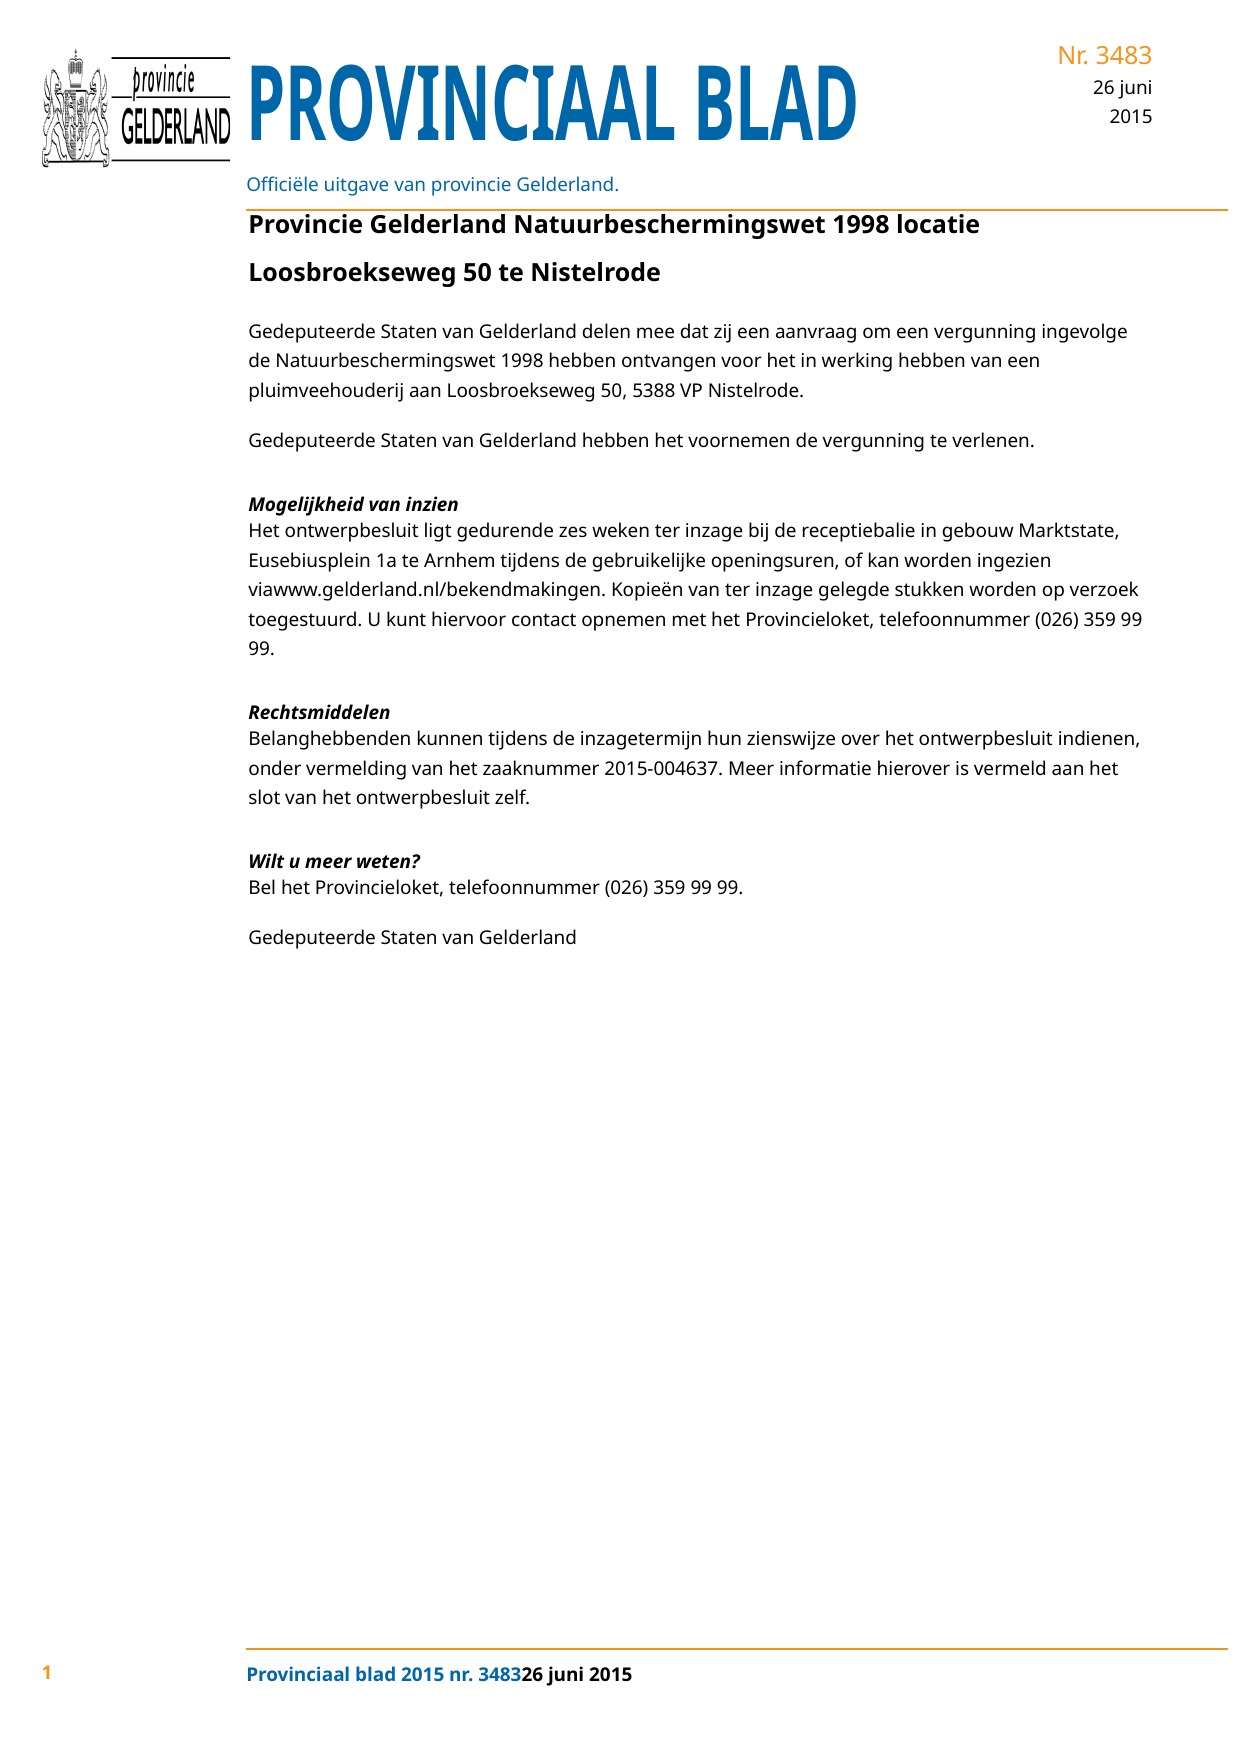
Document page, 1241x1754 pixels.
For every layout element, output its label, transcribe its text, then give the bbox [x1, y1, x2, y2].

text Provincie Gelderland Natuurbeschermingswet 1998 locatie Loosbroekseweg 50 te Nistelrode [248, 211, 1152, 288]
text Mogelijkheid van inzien [248, 491, 1152, 517]
text Rechtsmiddelen [248, 699, 1152, 725]
text Het ontwerpbesluit ligt gedurende zes weken ter inzage bij de receptiebalie in gebouw Marktstate, Eusebiusplein 1a te Arnhem tijdens de gebruikelijke openingsuren, of kan worden ingezien viawww.gelderland.nl/bekendmakingen. Kopieën van ter inzage gelegde stukken worden op verzoek toegestuurd. U kunt hiervoor contact opnemen met het Provincieloket, telefoonnummer (026) 359 99 99. [248, 517, 1152, 661]
text Gedeputeerde Staten van Gelderland hebben het voornemen de vergunning te verlenen. [248, 427, 1152, 453]
text Gedeputeerde Staten van Gelderland delen mee dat zij een aanvraag om een vergunning ingevolge de Natuurbeschermingswet 1998 hebben ontvangen voor het in werking hebben van een pluimveehouderij aan Loosbroekseweg 50, 5388 VP Nistelrode. [248, 318, 1152, 403]
text Gedeputeerde Staten van Gelderland [248, 924, 1152, 950]
text Bel het Provincieloket, telefoonnummer (026) 359 99 99. [248, 874, 1152, 900]
picture [41, 47, 231, 172]
text Belanghebbenden kunnen tijdens de inzagetermijn hun zienswijze over het ontwerpbesluit indienen, onder vermelding van het zaaknummer 2015-004637. Meer informatie hierover is vermeld aan het slot van het ontwerpbesluit zelf. [248, 725, 1152, 810]
text Wilt u meer weten? [248, 848, 1152, 874]
